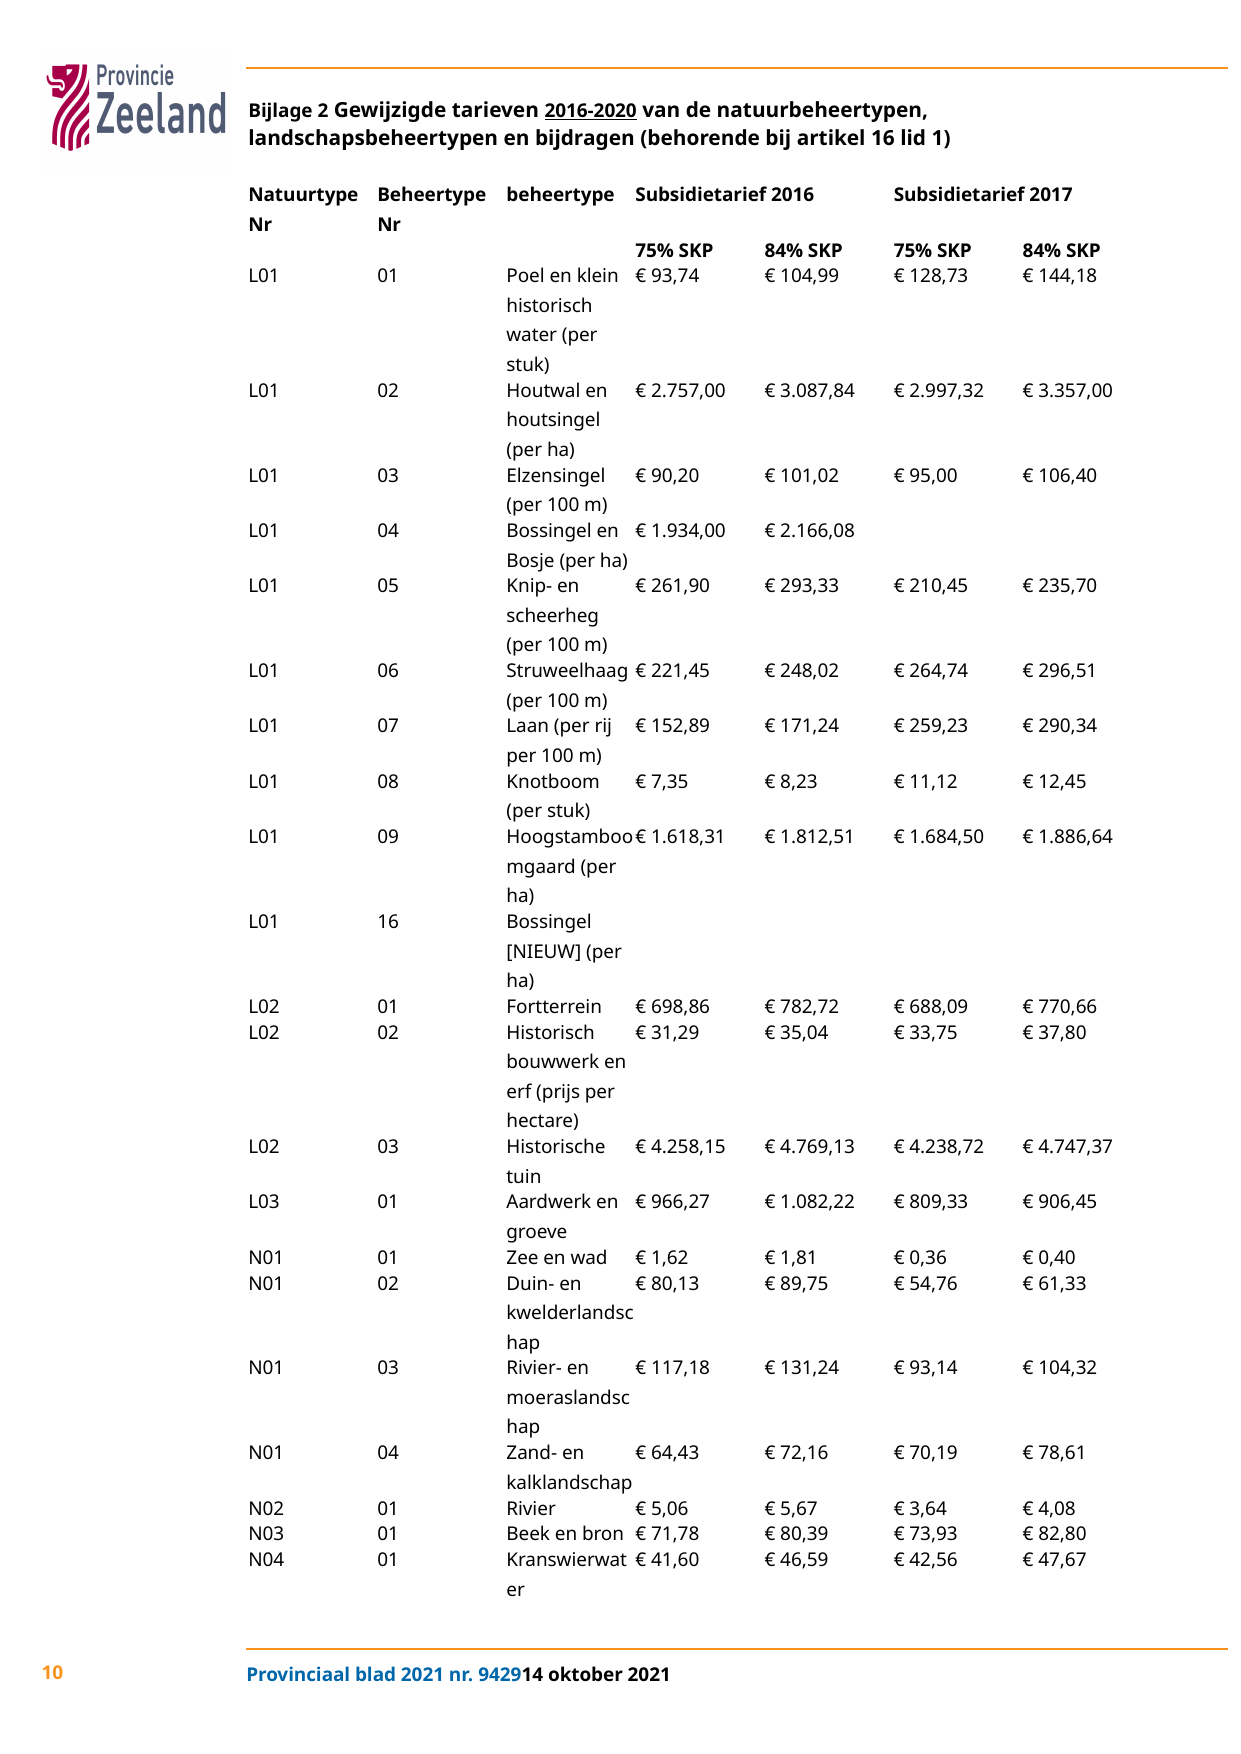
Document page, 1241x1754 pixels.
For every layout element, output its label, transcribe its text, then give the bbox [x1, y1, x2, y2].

table_cell L01 [248, 768, 377, 823]
table_cell € 152,89 [635, 713, 764, 768]
table_cell € 261,90 [635, 573, 764, 657]
table_cell 75% SKP [635, 237, 764, 262]
table_cell L01 [248, 823, 377, 908]
table_cell € 1.684,50 [894, 823, 1022, 908]
table_cell 06 [377, 658, 506, 713]
table_cell 01 [377, 263, 506, 377]
table_cell Beek en bron [506, 1521, 635, 1546]
table_cell € 1,81 [764, 1244, 893, 1270]
table_cell 03 [377, 1355, 506, 1439]
table_cell Knotboom (per stuk) [506, 768, 635, 823]
table_cell 02 [377, 1270, 506, 1354]
text Bijlage 2 Gewijzigde tarieven 2016-2020 van de natuurbeheertypen, landschapsbeheertypen en bijdragen (behorende bij artikel 16 lid 1) [248, 95, 1152, 152]
table_cell L01 [248, 263, 377, 377]
table_cell € 46,59 [764, 1546, 893, 1602]
table_cell € 80,13 [635, 1270, 764, 1354]
table_cell L02 [248, 993, 377, 1019]
table_cell 05 [377, 573, 506, 657]
table_cell € 966,27 [635, 1189, 764, 1244]
table_cell 04 [377, 517, 506, 572]
table_cell € 1,62 [635, 1244, 764, 1270]
table_cell € 61,33 [1023, 1270, 1152, 1354]
table_cell € 809,33 [894, 1189, 1022, 1244]
table_cell L01 [248, 462, 377, 517]
table_cell € 144,18 [1023, 263, 1152, 377]
table_cell € 1.082,22 [764, 1189, 893, 1244]
table_cell € 80,39 [764, 1521, 893, 1546]
table_cell L02 [248, 1019, 377, 1133]
table_cell € 1.934,00 [635, 517, 764, 572]
table_cell 09 [377, 823, 506, 908]
table_cell € 2.166,08 [764, 517, 893, 572]
table_cell € 3,64 [894, 1495, 1022, 1521]
table_cell € 11,12 [894, 768, 1022, 823]
table_cell € 12,45 [1023, 768, 1152, 823]
table_cell € 131,24 [764, 1355, 893, 1439]
table_cell 84% SKP [1023, 237, 1152, 262]
table_cell € 4.238,72 [894, 1133, 1022, 1189]
table_header Beheertype Nr [377, 181, 506, 237]
table_cell Poel en klein historisch water (per stuk) [506, 263, 635, 377]
table_cell 01 [377, 1189, 506, 1244]
table_cell L01 [248, 517, 377, 572]
table_cell € 70,19 [894, 1440, 1022, 1495]
table_cell € 1.886,64 [1023, 823, 1152, 908]
table_cell Rivier- en moeraslandschap [506, 1355, 635, 1439]
table_cell Fortterrein [506, 993, 635, 1019]
table_cell 01 [377, 1244, 506, 1270]
table_cell € 2.757,00 [635, 377, 764, 462]
table_cell Duin- en kwelderlandschap [506, 1270, 635, 1354]
table_header Subsidietarief 2016 [635, 181, 893, 237]
table_cell € 296,51 [1023, 658, 1152, 713]
table_cell € 293,33 [764, 573, 893, 657]
table_header Natuurtype Nr [248, 181, 377, 237]
table_cell € 5,06 [635, 1495, 764, 1521]
table_cell € 1.618,31 [635, 823, 764, 908]
table_cell Historische tuin [506, 1133, 635, 1189]
table_cell € 64,43 [635, 1440, 764, 1495]
table_cell € 0,40 [1023, 1244, 1152, 1270]
table_cell 75% SKP [894, 237, 1022, 262]
table_cell Elzensingel (per 100 m) [506, 462, 635, 517]
table_cell [1023, 908, 1152, 993]
table_cell € 42,56 [894, 1546, 1022, 1602]
table_cell [764, 908, 893, 993]
table_cell Struweelhaag (per 100 m) [506, 658, 635, 713]
table_cell € 106,40 [1023, 462, 1152, 517]
table_cell [248, 237, 377, 262]
table_cell € 35,04 [764, 1019, 893, 1133]
table_cell Aardwerk en groeve [506, 1189, 635, 1244]
table_cell € 4,08 [1023, 1495, 1152, 1521]
table_cell € 782,72 [764, 993, 893, 1019]
table_cell 04 [377, 1440, 506, 1495]
table_cell € 3.087,84 [764, 377, 893, 462]
table_cell € 4.769,13 [764, 1133, 893, 1189]
table_cell € 3.357,00 [1023, 377, 1152, 462]
table_cell € 33,75 [894, 1019, 1022, 1133]
table_cell € 4.747,37 [1023, 1133, 1152, 1189]
table_cell 08 [377, 768, 506, 823]
table_cell € 128,73 [894, 263, 1022, 377]
table_cell L02 [248, 1133, 377, 1189]
table_cell [894, 908, 1022, 993]
table_cell € 37,80 [1023, 1019, 1152, 1133]
table_header Subsidietarief 2017 [894, 181, 1152, 237]
table_cell € 104,32 [1023, 1355, 1152, 1439]
table_cell 03 [377, 462, 506, 517]
table_cell € 117,18 [635, 1355, 764, 1439]
table_cell € 95,00 [894, 462, 1022, 517]
table_cell L01 [248, 908, 377, 993]
table_cell € 210,45 [894, 573, 1022, 657]
table_cell € 906,45 [1023, 1189, 1152, 1244]
table_cell € 82,80 [1023, 1521, 1152, 1546]
table_cell 07 [377, 713, 506, 768]
table_cell Bossingel en Bosje (per ha) [506, 517, 635, 572]
table_cell € 89,75 [764, 1270, 893, 1354]
table_cell N02 [248, 1495, 377, 1521]
table_cell € 2.997,32 [894, 377, 1022, 462]
table_cell N03 [248, 1521, 377, 1546]
table_cell Zand- en kalklandschap [506, 1440, 635, 1495]
table_cell € 698,86 [635, 993, 764, 1019]
table_cell € 73,93 [894, 1521, 1022, 1546]
table_cell € 1.812,51 [764, 823, 893, 908]
table_cell Kranswierwater [506, 1546, 635, 1602]
table_cell € 0,36 [894, 1244, 1022, 1270]
table_cell € 264,74 [894, 658, 1022, 713]
table_cell N01 [248, 1440, 377, 1495]
table_cell € 770,66 [1023, 993, 1152, 1019]
table_cell € 72,16 [764, 1440, 893, 1495]
table_cell € 31,29 [635, 1019, 764, 1133]
table_cell € 7,35 [635, 768, 764, 823]
table_cell € 47,67 [1023, 1546, 1152, 1602]
table_cell Historisch bouwwerk en erf (prijs per hectare) [506, 1019, 635, 1133]
table_cell € 104,99 [764, 263, 893, 377]
table_cell Houtwal en houtsingel (per ha) [506, 377, 635, 462]
table_cell Zee en wad [506, 1244, 635, 1270]
table_cell € 78,61 [1023, 1440, 1152, 1495]
table_cell 01 [377, 1521, 506, 1546]
table_cell € 71,78 [635, 1521, 764, 1546]
table_cell € 101,02 [764, 462, 893, 517]
table_cell [506, 237, 635, 262]
table_cell Hoogstamboomgaard (per ha) [506, 823, 635, 908]
table_cell N01 [248, 1270, 377, 1354]
table_cell € 171,24 [764, 713, 893, 768]
table_cell L03 [248, 1189, 377, 1244]
table_cell N04 [248, 1546, 377, 1602]
table_cell € 8,23 [764, 768, 893, 823]
table_cell € 54,76 [894, 1270, 1022, 1354]
table_cell N01 [248, 1244, 377, 1270]
table_cell L01 [248, 377, 377, 462]
table_cell Knip- en scheerheg (per 100 m) [506, 573, 635, 657]
table_cell 02 [377, 1019, 506, 1133]
table_cell € 290,34 [1023, 713, 1152, 768]
table_cell 03 [377, 1133, 506, 1189]
table_cell € 41,60 [635, 1546, 764, 1602]
table_cell L01 [248, 573, 377, 657]
table_cell N01 [248, 1355, 377, 1439]
table_cell [635, 908, 764, 993]
table_cell [894, 517, 1022, 572]
table_cell 02 [377, 377, 506, 462]
table_cell € 93,14 [894, 1355, 1022, 1439]
table_cell Laan (per rij per 100 m) [506, 713, 635, 768]
table_cell € 259,23 [894, 713, 1022, 768]
table_cell Bossingel [NIEUW] (per ha) [506, 908, 635, 993]
table_header beheertype [506, 181, 635, 237]
table_cell € 93,74 [635, 263, 764, 377]
table_cell € 90,20 [635, 462, 764, 517]
table_cell [1023, 517, 1152, 572]
table_cell 01 [377, 1495, 506, 1521]
table_cell L01 [248, 658, 377, 713]
table_cell € 4.258,15 [635, 1133, 764, 1189]
table_cell L01 [248, 713, 377, 768]
table_cell € 688,09 [894, 993, 1022, 1019]
table_cell € 248,02 [764, 658, 893, 713]
table_cell 01 [377, 1546, 506, 1602]
table_cell 84% SKP [764, 237, 893, 262]
table_cell € 5,67 [764, 1495, 893, 1521]
table_cell [377, 237, 506, 262]
table_cell Rivier [506, 1495, 635, 1521]
picture [41, 47, 231, 172]
table_cell € 221,45 [635, 658, 764, 713]
table_cell 01 [377, 993, 506, 1019]
table_cell 16 [377, 908, 506, 993]
table_cell € 235,70 [1023, 573, 1152, 657]
